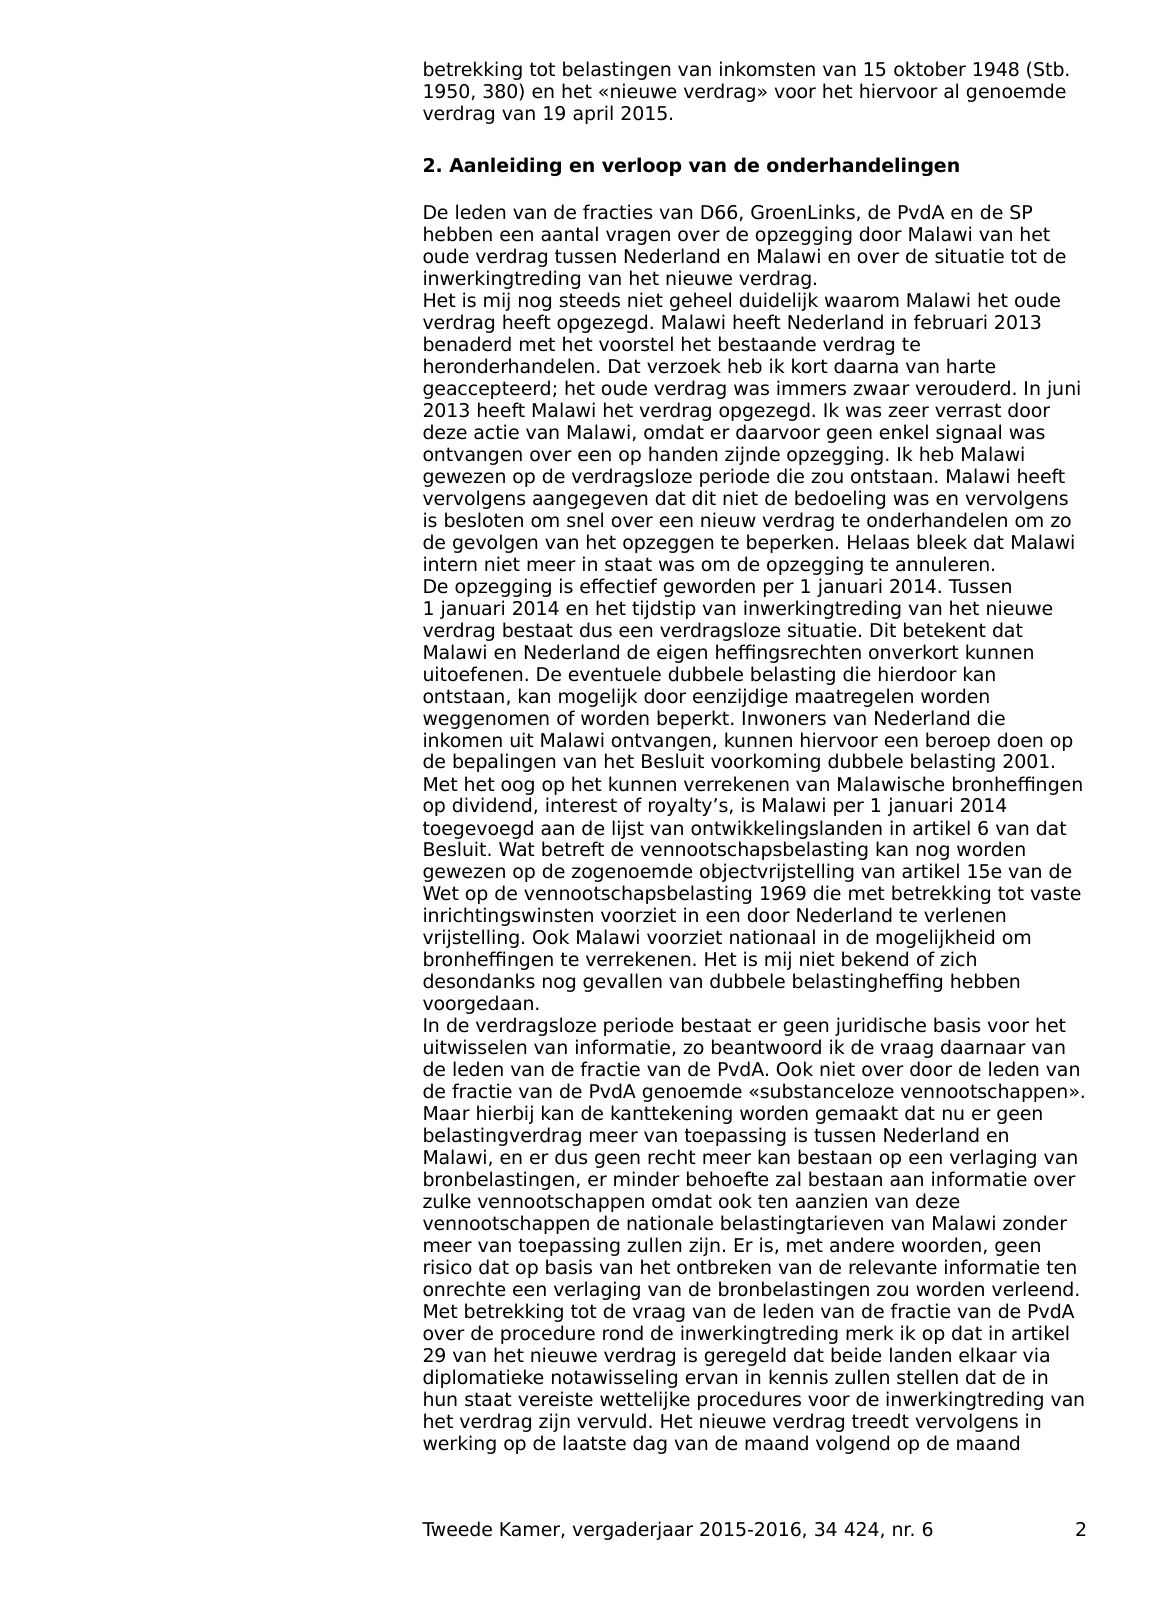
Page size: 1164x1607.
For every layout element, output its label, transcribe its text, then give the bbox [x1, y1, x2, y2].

text Het is mij nog steeds niet geheel duidelijk waarom Malawi het oude verdrag heeft opgezegd. Malawi heeft Nederland in februari 2013 benaderd met het voorstel het bestaande verdrag te heronderhandelen. Dat verzoek heb ik kort daarna van harte geaccepteerd; het oude verdrag was immers zwaar verouderd. In juni 2013 heeft Malawi het verdrag opgezegd. Ik was zeer verrast door deze actie van Malawi, omdat er daarvoor geen enkel signaal was ontvangen over een op handen zijnde opzegging. Ik heb Malawi gewezen op de verdragsloze periode die zou ontstaan. Malawi heeft vervolgens aangegeven dat dit niet de bedoeling was en vervolgens is besloten om snel over een nieuw verdrag te onderhandelen om zo de gevolgen van het opzeggen te beperken. Helaas bleek dat Malawi intern niet meer in staat was om de opzegging te annuleren. [422, 290, 1087, 576]
text Met betrekking tot de vraag van de leden van de fractie van de PvdA over de procedure rond de inwerkingtreding merk ik op dat in artikel 29 van het nieuwe verdrag is geregeld dat beide landen elkaar via diplomatieke notawisseling ervan in kennis zullen stellen dat de in hun staat vereiste wettelijke procedures voor de inwerkingtreding van het verdrag zijn vervuld. Het nieuwe verdrag treedt vervolgens in werking op de laatste dag van de maand volgend op de maand [422, 1301, 1087, 1455]
text De opzegging is effectief geworden per 1 januari 2014. Tussen 1 januari 2014 en het tijdstip van inwerkingtreding van het nieuwe verdrag bestaat dus een verdragsloze situatie. Dit betekent dat Malawi en Nederland de eigen heffingsrechten onverkort kunnen uitoefenen. De eventuele dubbele belasting die hierdoor kan ontstaan, kan mogelijk door eenzijdige maatregelen worden weggenomen of worden beperkt. Inwoners van Nederland die inkomen uit Malawi ontvangen, kunnen hiervoor een beroep doen op de bepalingen van het Besluit voorkoming dubbele belasting 2001. Met het oog op het kunnen verrekenen van Malawische bronheffingen op dividend, interest of royalty’s, is Malawi per 1 januari 2014 toegevoegd aan de lijst van ontwikkelingslanden in artikel 6 van dat Besluit. Wat betreft de vennootschapsbelasting kan nog worden gewezen op de zogenoemde objectvrijstelling van artikel 15e van de Wet op de vennootschapsbelasting 1969 die met betrekking tot vaste inrichtingswinsten voorziet in een door Nederland te verlenen vrijstelling. Ook Malawi voorziet nationaal in de mogelijkheid om bronheffingen te verrekenen. Het is mij niet bekend of zich desondanks nog gevallen van dubbele belastingheffing hebben voorgedaan. [422, 576, 1087, 1015]
text In de verdragsloze periode bestaat er geen juridische basis voor het uitwisselen van informatie, zo beantwoord ik de vraag daarnaar van de leden van de fractie van de PvdA. Ook niet over door de leden van de fractie van de PvdA genoemde «substanceloze vennootschappen». Maar hierbij kan de kanttekening worden gemaakt dat nu er geen belastingverdrag meer van toepassing is tussen Nederland en Malawi, en er dus geen recht meer kan bestaan op een verlaging van bronbelastingen, er minder behoefte zal bestaan aan informatie over zulke vennootschappen omdat ook ten aanzien van deze vennootschappen de nationale belastingtarieven van Malawi zonder meer van toepassing zullen zijn. Er is, met andere woorden, geen risico dat op basis van het ontbreken van de relevante informatie ten onrechte een verlaging van de bronbelastingen zou worden verleend. [422, 1015, 1087, 1301]
text De leden van de fracties van D66, GroenLinks, de PvdA en de SP hebben een aantal vragen over de opzegging door Malawi van het oude verdrag tussen Nederland en Malawi en over de situatie tot de inwerkingtreding van het nieuwe verdrag. [422, 202, 1087, 290]
subtitle 2. Aanleiding en verloop van de onderhandelingen [422, 155, 1087, 177]
text betrekking tot belastingen van inkomsten van 15 oktober 1948 (Stb. 1950, 380) en het «nieuwe verdrag» voor het hiervoor al genoemde verdrag van 19 april 2015. [422, 59, 1087, 125]
